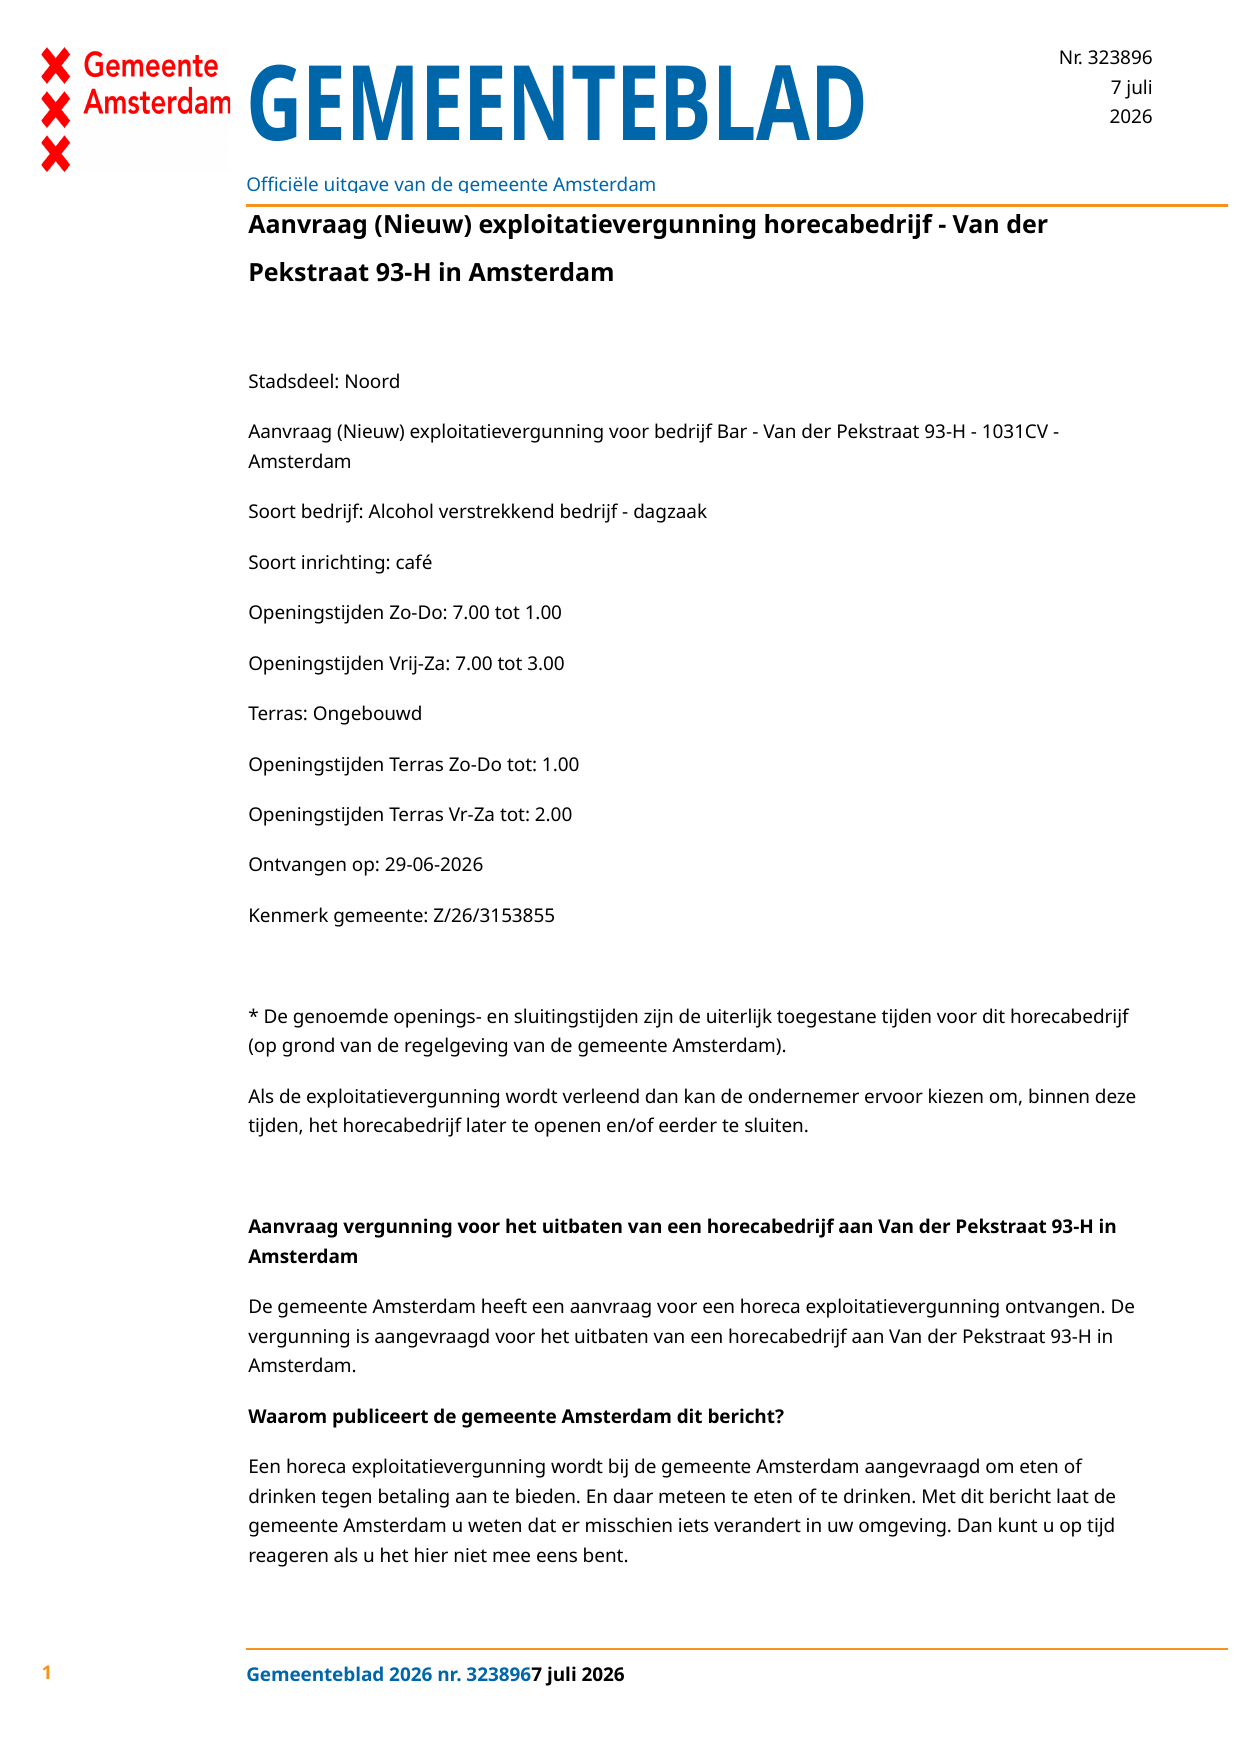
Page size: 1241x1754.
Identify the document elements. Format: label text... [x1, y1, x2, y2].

text Stadsdeel: Noord [248, 368, 1152, 394]
text De gemeente Amsterdam heeft een aanvraag voor een horeca exploitatievergunning ontvangen. De vergunning is aangevraagd voor het uitbaten van een horecabedrijf aan Van der Pekstraat 93-H in Amsterdam. [248, 1293, 1152, 1378]
text Als de exploitatievergunning wordt verleend dan kan de ondernemer ervoor kiezen om, binnen deze tijden, het horecabedrijf later te openen en/of eerder te sluiten. [248, 1083, 1152, 1138]
text Soort inrichting: café [248, 549, 1152, 575]
text Openingstijden Terras Vr-Za tot: 2.00 [248, 801, 1152, 827]
picture [41, 47, 231, 172]
text Aanvraag vergunning voor het uitbaten van een horecabedrijf aan Van der Pekstraat 93-H in Amsterdam [248, 1213, 1152, 1269]
text Openingstijden Zo-Do: 7.00 tot 1.00 [248, 599, 1152, 625]
text Kenmerk gemeente: Z/26/3153855 [248, 902, 1152, 928]
text * De genoemde openings- en sluitingstijden zijn de uiterlijk toegestane tijden voor dit horecabedrijf (op grond van de regelgeving van de gemeente Amsterdam). [248, 1003, 1152, 1058]
text Openingstijden Terras Zo-Do tot: 1.00 [248, 751, 1152, 777]
text Ontvangen op: 29-06-2026 [248, 852, 1152, 877]
text Openingstijden Vrij-Za: 7.00 tot 3.00 [248, 650, 1152, 676]
text Aanvraag (Nieuw) exploitatievergunning horecabedrijf - Van der Pekstraat 93-H in Amsterdam [248, 207, 1152, 288]
text Soort bedrijf: Alcohol verstrekkend bedrijf - dagzaak [248, 499, 1152, 524]
text Waarom publiceert de gemeente Amsterdam dit bericht? [248, 1403, 1152, 1429]
text Terras: Ongebouwd [248, 700, 1152, 726]
text Aanvraag (Nieuw) exploitatievergunning voor bedrijf Bar - Van der Pekstraat 93-H - 1031CV - Amsterdam [248, 419, 1152, 474]
text Een horeca exploitatievergunning wordt bij de gemeente Amsterdam aangevraagd om eten of drinken tegen betaling aan te bieden. En daar meteen te eten of te drinken. Met dit bericht laat de gemeente Amsterdam u weten dat er misschien iets verandert in uw omgeving. Dan kunt u op tijd reageren als u het hier niet mee eens bent. [248, 1453, 1152, 1568]
